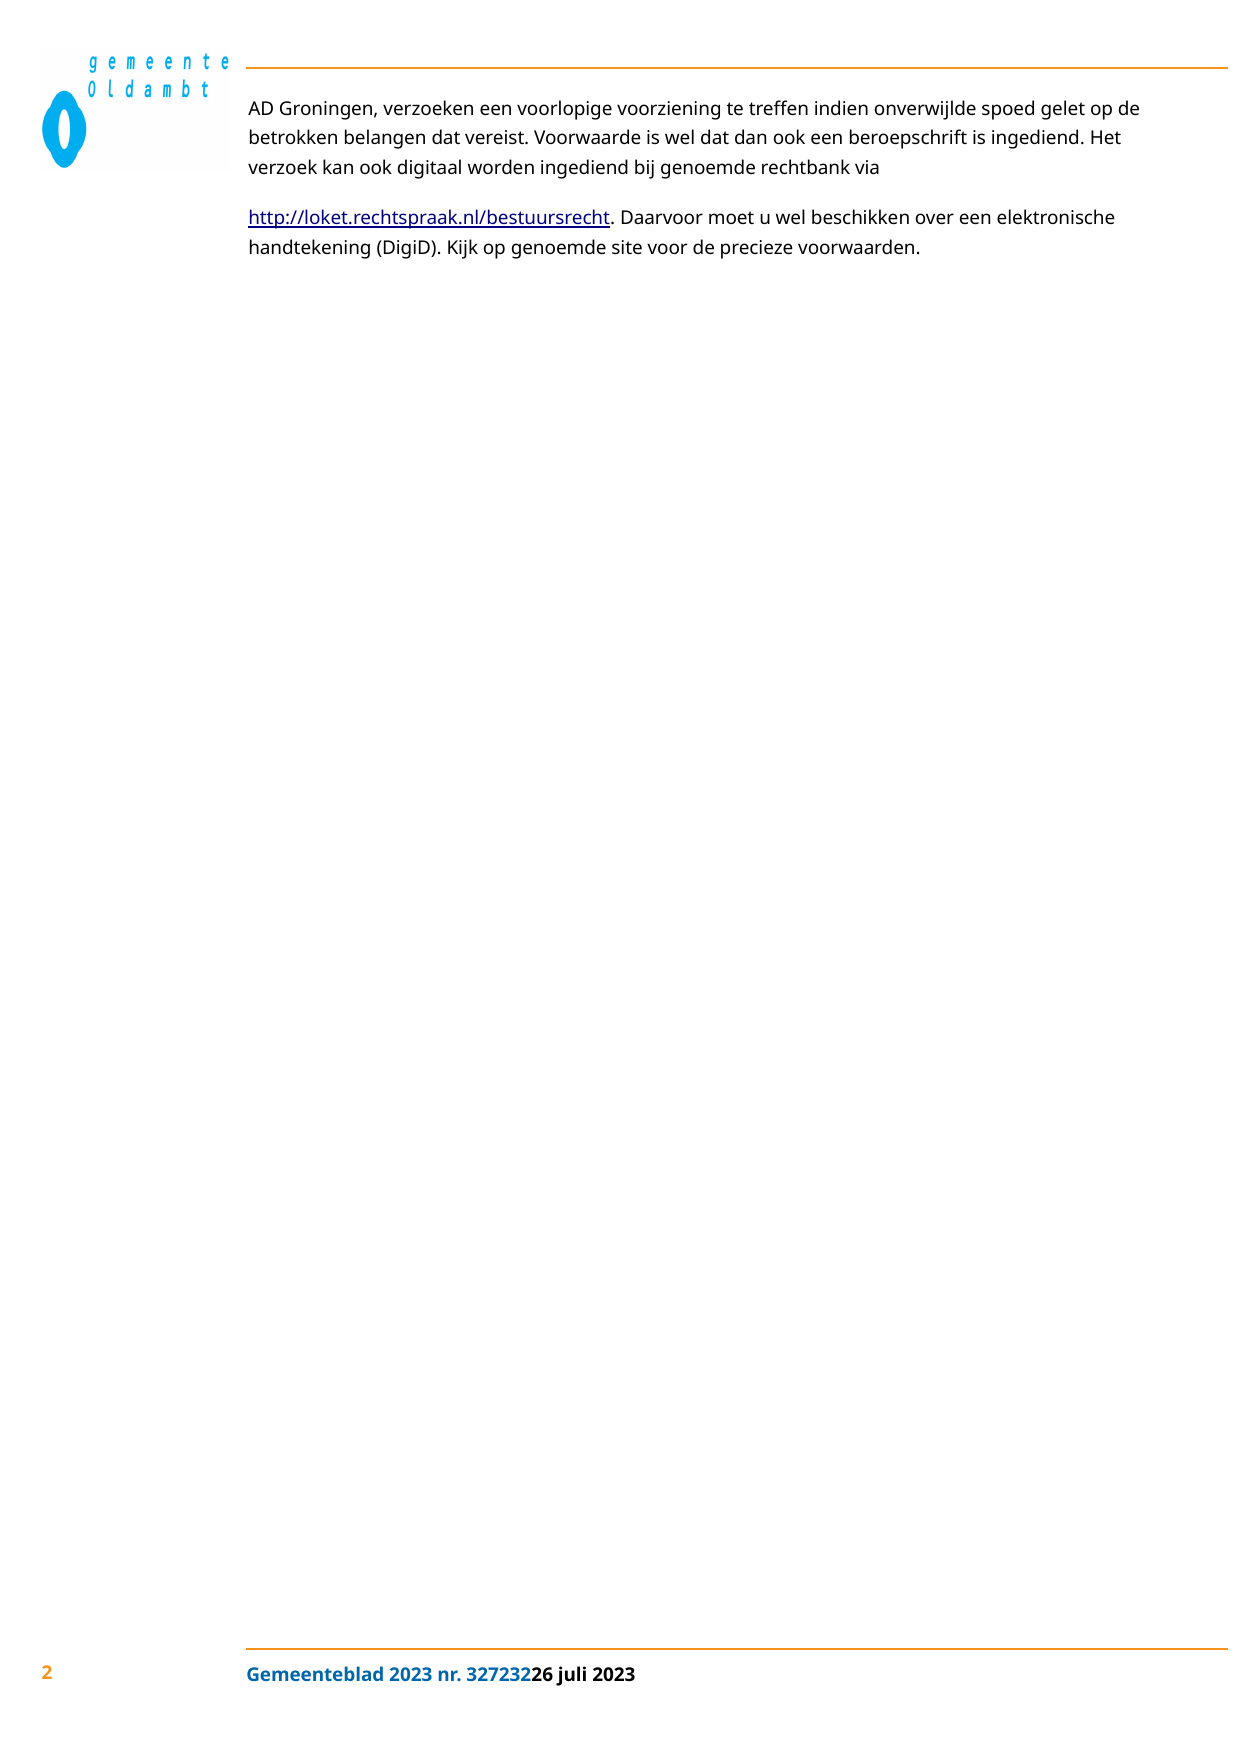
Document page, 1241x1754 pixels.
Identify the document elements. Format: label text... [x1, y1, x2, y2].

text http://loket.rechtspraak.nl/bestuursrecht. Daarvoor moet u wel beschikken over een elektronische handtekening (DigiD). Kijk op genoemde site voor de precieze voorwaarden. [248, 204, 1152, 260]
picture [41, 47, 231, 172]
text AD Groningen, verzoeken een voorlopige voorziening te treffen indien onverwijlde spoed gelet op de betrokken belangen dat vereist. Voorwaarde is wel dat dan ook een beroepschrift is ingediend. Het verzoek kan ook digitaal worden ingediend bij genoemde rechtbank via [248, 95, 1152, 180]
